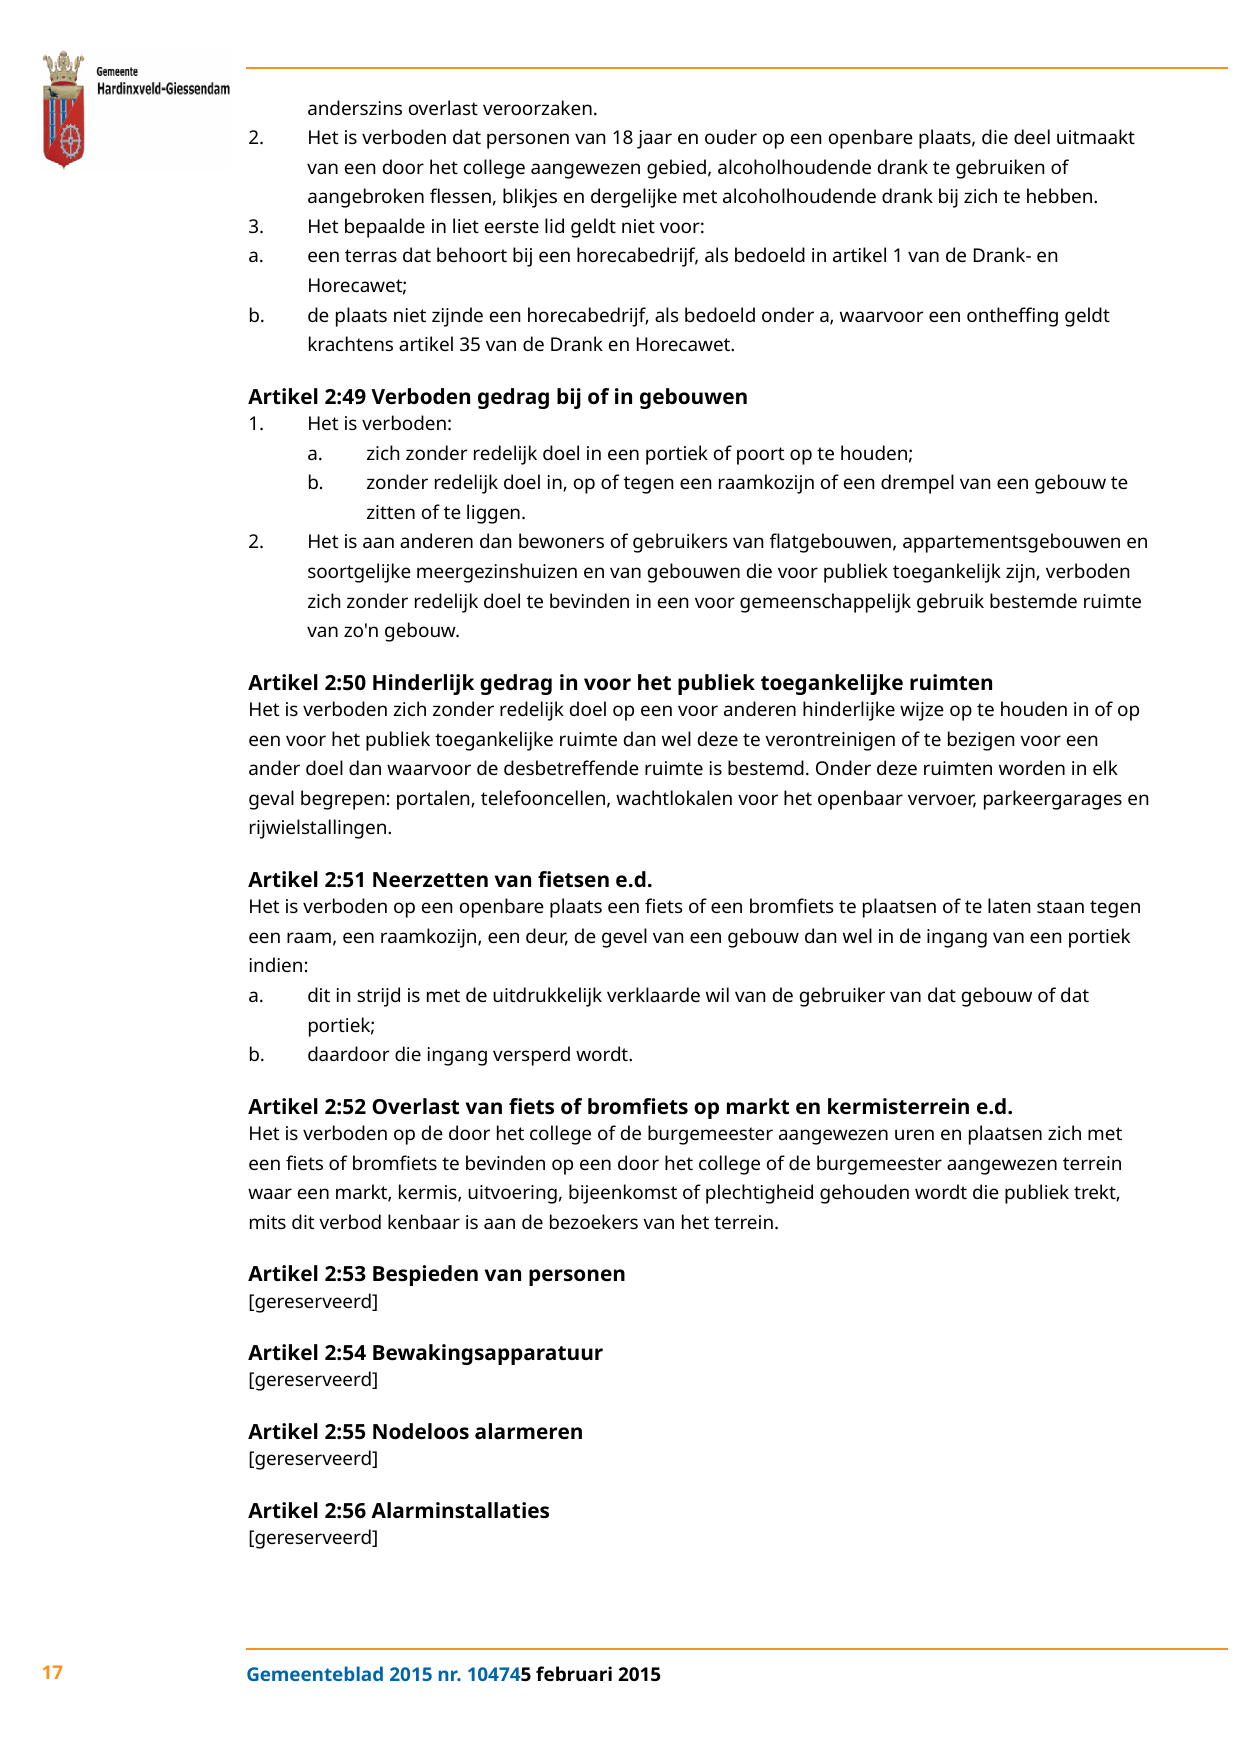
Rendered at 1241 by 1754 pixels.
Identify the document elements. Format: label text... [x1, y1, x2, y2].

list dit in strijd is met de uitdrukkelijk verklaarde wil van de gebruiker van dat gebouw of dat portiek; [248, 982, 1152, 1037]
text Artikel 2:55 Nodeloos alarmeren [248, 1417, 1152, 1446]
text Het is verboden zich zonder redelijk doel op een voor anderen hinderlijke wijze op te houden in of op een voor het publiek toegankelijke ruimte dan wel deze te verontreinigen of te bezigen voor een ander doel dan waarvoor de desbetreffende ruimte is bestemd. Onder deze ruimten worden in elk geval begrepen: portalen, telefooncellen, wachtlokalen voor het openbaar vervoer, parkeergarages en rijwielstallingen. [248, 696, 1152, 840]
list Het is verboden dat personen van 18 jaar en ouder op een openbare plaats, die deel uitmaakt van een door het college aangewezen gebied, alcoholhoudende drank te gebruiken of aangebroken flessen, blikjes en dergelijke met alcoholhoudende drank bij zich te hebben. [248, 124, 1152, 209]
text Artikel 2:49 Verboden gedrag bij of in gebouwen [248, 382, 1152, 410]
text Het is verboden op een openbare plaats een fiets of een bromfiets te plaatsen of te laten staan tegen een raam, een raamkozijn, een deur, de gevel van een gebouw dan wel in de ingang van een portiek indien: [248, 893, 1152, 978]
list de plaats niet zijnde een horecabedrijf, als bedoeld onder a, waarvoor een ontheffing geldt krachtens artikel 35 van de Drank en Horecawet. [248, 302, 1152, 357]
text Artikel 2:56 Alarminstallaties [248, 1496, 1152, 1524]
text [gereserveerd] [248, 1288, 1152, 1313]
text [gereserveerd] [248, 1446, 1152, 1471]
list een terras dat behoort bij een horecabedrijf, als bedoeld in artikel 1 van de Drank- en Horecawet; [248, 243, 1152, 298]
list anderszins overlast veroorzaken. [248, 95, 1152, 121]
text Artikel 2:50 Hinderlijk gedrag in voor het publiek toegankelijke ruimten [248, 668, 1152, 696]
list Het bepaalde in liet eerste lid geldt niet voor: [248, 213, 1152, 239]
text Artikel 2:52 Overlast van fiets of bromfiets op markt en kermisterrein e.d. [248, 1092, 1152, 1120]
text Het is verboden op de door het college of de burgemeester aangewezen uren en plaatsen zich met een fiets of bromfiets te bevinden op een door het college of de burgemeester aangewezen terrein waar een markt, kermis, uitvoering, bijeenkomst of plechtigheid gehouden wordt die publiek trekt, mits dit verbod kenbaar is aan de bezoekers van het terrein. [248, 1120, 1152, 1235]
list Het is aan anderen dan bewoners of gebruikers van flatgebouwen, appartementsgebouwen en soortgelijke meergezinshuizen en van gebouwen die voor publiek toegankelijk zijn, verboden zich zonder redelijk doel te bevinden in een voor gemeenschappelijk gebruik bestemde ruimte van zo'n gebouw. [248, 529, 1152, 643]
text Artikel 2:53 Bespieden van personen [248, 1259, 1152, 1288]
list zich zonder redelijk doel in een portiek of poort op te houden; [307, 440, 1152, 466]
text Artikel 2:54 Bewakingsapparatuur [248, 1338, 1152, 1367]
list Het is verboden: [248, 410, 1152, 436]
text [gereserveerd] [248, 1367, 1152, 1392]
text [gereserveerd] [248, 1524, 1152, 1550]
picture [41, 47, 231, 172]
text Artikel 2:51 Neerzetten van fietsen e.d. [248, 865, 1152, 893]
list zonder redelijk doel in, op of tegen een raamkozijn of een drempel van een gebouw te zitten of te liggen. [307, 469, 1152, 525]
list daardoor die ingang versperd wordt. [248, 1041, 1152, 1067]
